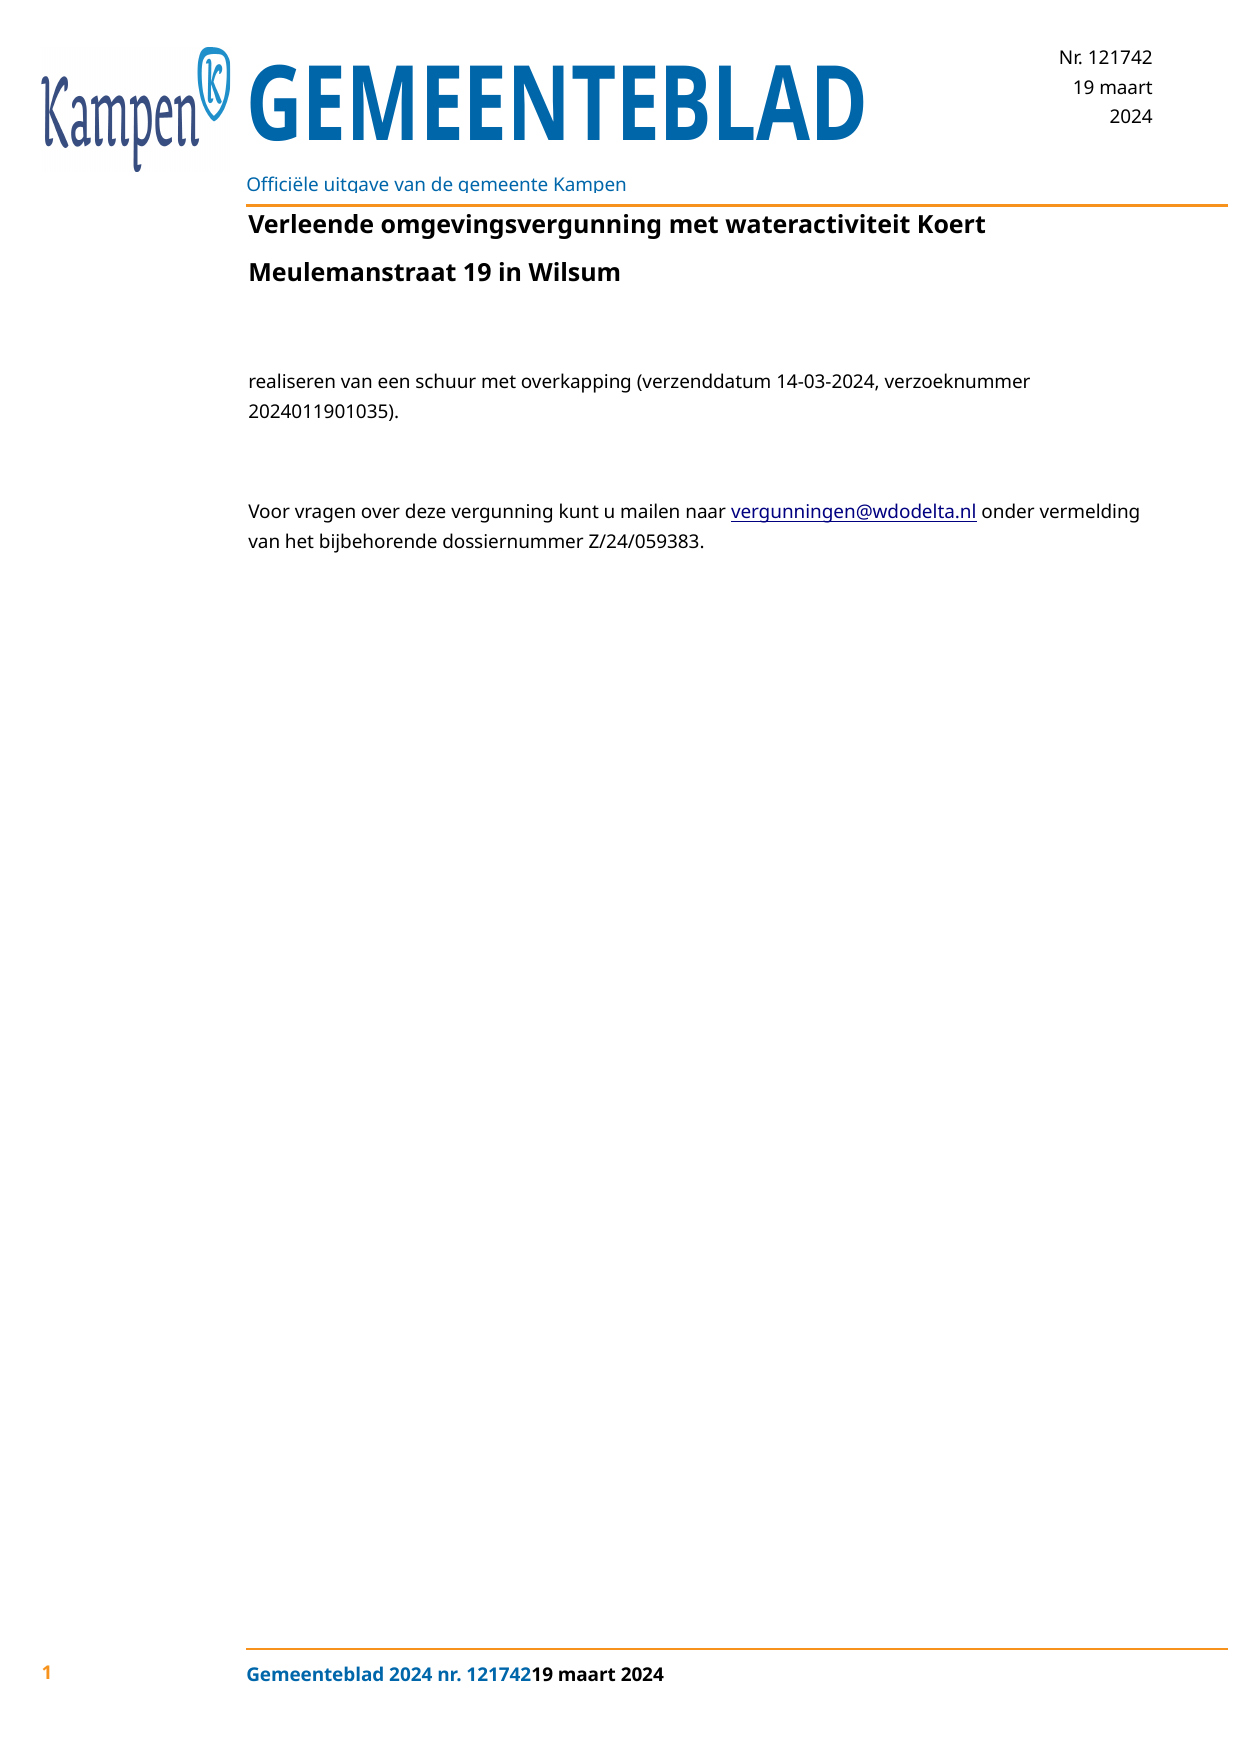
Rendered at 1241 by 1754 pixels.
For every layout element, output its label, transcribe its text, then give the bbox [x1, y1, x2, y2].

text realiseren van een schuur met overkapping (verzenddatum 14-03-2024, verzoeknummer 2024011901035). [248, 368, 1152, 424]
text Voor vragen over deze vergunning kunt u mailen naar vergunningen@wdodelta.nl onder vermelding van het bijbehorende dossiernummer Z/24/059383. [248, 499, 1152, 554]
picture [41, 47, 231, 172]
text Verleende omgevingsvergunning met wateractiviteit Koert Meulemanstraat 19 in Wilsum [248, 207, 1152, 288]
